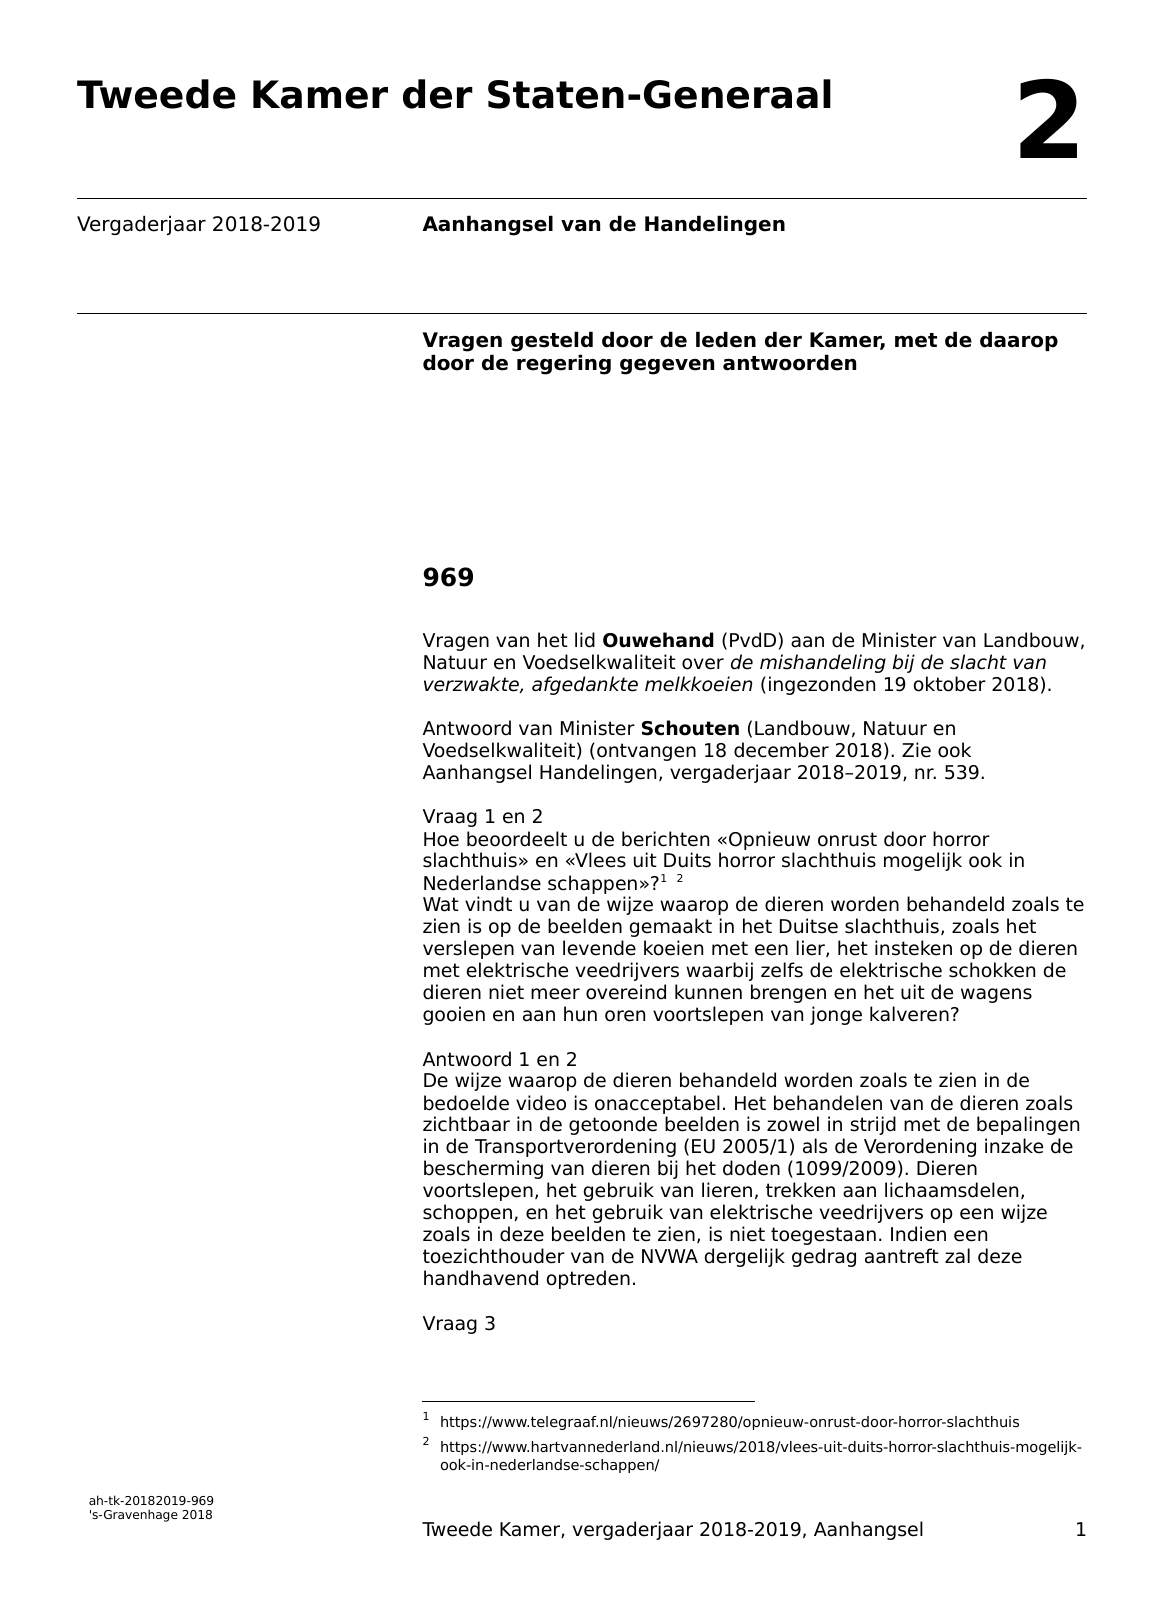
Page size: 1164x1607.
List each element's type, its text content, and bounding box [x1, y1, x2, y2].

text ah-tk-20182019-969 [88, 1494, 323, 1508]
text Wat vindt u van de wijze waarop de dieren worden behandeld zoals te zien is op de beelden gemaakt in het Duitse slachthuis, zoals het verslepen van levende koeien met een lier, het insteken op de dieren met elektrische veedrijvers waarbij zelfs de elektrische schokken de dieren niet meer overeind kunnen brengen en het uit de wagens gooien en aan hun oren voortslepen van jonge kalveren? [422, 894, 1087, 1026]
text Antwoord van Minister Schouten (Landbouw, Natuur en Voedselkwaliteit) (ontvangen 18 december 2018). Zie ook Aanhangsel Handelingen, vergaderjaar 2018–2019, nr. 539. [422, 718, 1087, 784]
text Vraag 1 en 2 [422, 806, 1087, 828]
table_cell Vragen gesteld door de leden der Kamer, met de daarop door de regering gegeven antwoorden [422, 314, 1087, 375]
table_header Tweede Kamer der Staten-Generaal [77, 59, 886, 198]
text De wijze waarop de dieren behandeld worden zoals te zien in de bedoelde video is onacceptabel. Het behandelen van de dieren zoals zichtbaar in de getoonde beelden is zowel in strijd met de bepalingen in de Transportverordening (EU 2005/1) als de Verordening inzake de bescherming van dieren bij het doden (1099/2009). Dieren voortslepen, het gebruik van lieren, trekken aan lichaamsdelen, schoppen, en het gebruik van elektrische veedrijvers op een wijze zoals in deze beelden te zien, is niet toegestaan. Indien een toezichthouder van de NVWA dergelijk gedrag aantreft zal deze handhavend optreden. [422, 1070, 1087, 1290]
table_cell Vergaderjaar 2018-2019 [77, 199, 422, 313]
text 969 [422, 563, 1087, 592]
table_cell Aanhangsel van de Handelingen [422, 199, 1087, 313]
text https://www.telegraaf.nl/nieuws/2697280/opnieuw-onrust-door-horror-slachthuis [422, 1410, 1087, 1432]
text Vragen van het lid Ouwehand (PvdD) aan de Minister van Landbouw, Natuur en Voedselkwaliteit over de mishandeling bij de slacht van verzwakte, afgedankte melkkoeien (ingezonden 19 oktober 2018). [422, 630, 1087, 696]
text Antwoord 1 en 2 [422, 1048, 1087, 1070]
table_cell [77, 314, 422, 375]
text https://www.hartvannederland.nl/nieuws/2018/vlees-uit-duits-horror-slachthuis-mogelijk-ook-in-nederlandse-schappen/ [422, 1435, 1087, 1474]
text Vraag 3 [422, 1312, 1087, 1334]
table_header 2 [886, 59, 1087, 198]
text 's-Gravenhage 2018 [88, 1508, 323, 1522]
text Hoe beoordeelt u de berichten «Opnieuw onrust door horror slachthuis» en «Vlees uit Duits horror slachthuis mogelijk ook in Nederlandse schappen»? [422, 828, 1087, 894]
